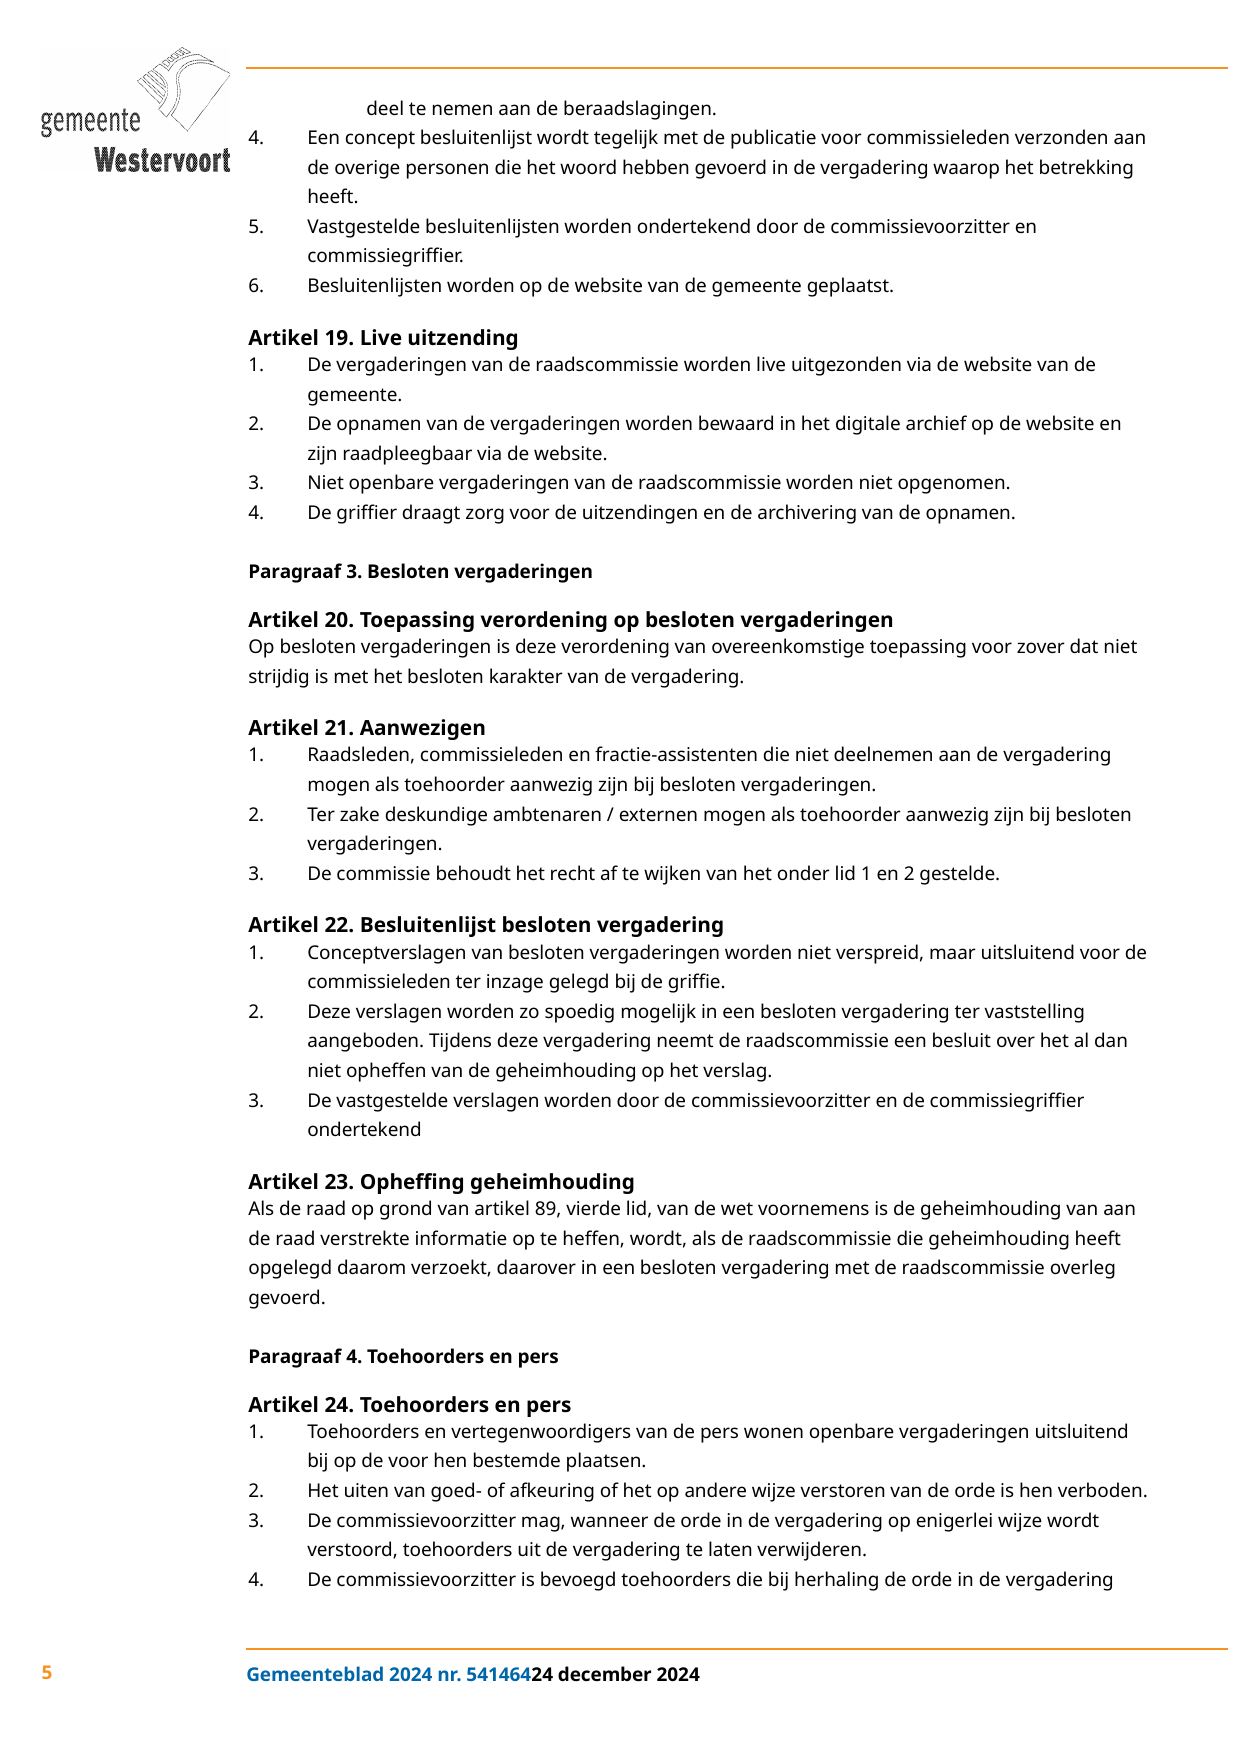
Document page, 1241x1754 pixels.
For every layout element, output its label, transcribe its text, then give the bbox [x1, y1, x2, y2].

list De griffier draagt zorg voor de uitzendingen en de archivering van de opnamen. [248, 499, 1152, 525]
text Artikel 22. Besluitenlijst besloten vergadering [248, 910, 1152, 939]
list Besluitenlijsten worden op de website van de gemeente geplaatst. [248, 272, 1152, 298]
text Artikel 24. Toehoorders en pers [248, 1390, 1152, 1418]
list De commissievoorzitter mag, wanneer de orde in de vergadering op enigerlei wijze wordt verstoord, toehoorders uit de vergadering te laten verwijderen. [248, 1507, 1152, 1562]
list Deze verslagen worden zo spoedig mogelijk in een besloten vergadering ter vaststelling aangeboden. Tijdens deze vergadering neemt de raadscommissie een besluit over het al dan niet opheffen van de geheimhouding op het verslag. [248, 998, 1152, 1083]
list Conceptverslagen van besloten vergaderingen worden niet verspreid, maar uitsluitend voor de commissieleden ter inzage gelegd bij de griffie. [248, 939, 1152, 994]
picture [41, 47, 231, 172]
list De commissie behoudt het recht af te wijken van het onder lid 1 en 2 gestelde. [248, 860, 1152, 886]
list De vastgestelde verslagen worden door de commissievoorzitter en de commissiegriffier ondertekend [248, 1087, 1152, 1142]
list Een concept besluitenlijst wordt tegelijk met de publicatie voor commissieleden verzonden aan de overige personen die het woord hebben gevoerd in de vergadering waarop het betrekking heeft. [248, 124, 1152, 209]
text Paragraaf 3. Besloten vergaderingen [248, 558, 1152, 584]
list De opnamen van de vergaderingen worden bewaard in het digitale archief op de website en zijn raadpleegbaar via de website. [248, 410, 1152, 466]
text Als de raad op grond van artikel 89, vierde lid, van de wet voornemens is de geheimhouding van aan de raad verstrekte informatie op te heffen, wordt, als de raadscommissie die geheimhouding heeft opgelegd daarom verzoekt, daarover in een besloten vergadering met de raadscommissie overleg gevoerd. [248, 1195, 1152, 1310]
list De commissievoorzitter is bevoegd toehoorders die bij herhaling de orde in de vergadering [248, 1566, 1152, 1592]
list Het uiten van goed- of afkeuring of het op andere wijze verstoren van de orde is hen verboden. [248, 1477, 1152, 1503]
text Paragraaf 4. Toehoorders en pers [248, 1343, 1152, 1369]
list Niet openbare vergaderingen van de raadscommissie worden niet opgenomen. [248, 469, 1152, 495]
text Artikel 19. Live uitzending [248, 323, 1152, 351]
list De vergaderingen van de raadscommissie worden live uitgezonden via de website van de gemeente. [248, 351, 1152, 406]
list deel te nemen aan de beraadslagingen. [307, 95, 1152, 121]
text Artikel 23. Opheffing geheimhouding [248, 1167, 1152, 1195]
list Raadsleden, commissieleden en fractie-assistenten die niet deelnemen aan de vergadering mogen als toehoorder aanwezig zijn bij besloten vergaderingen. [248, 742, 1152, 797]
text Artikel 21. Aanwezigen [248, 713, 1152, 742]
text Artikel 20. Toepassing verordening op besloten vergaderingen [248, 605, 1152, 633]
list Ter zake deskundige ambtenaren / externen mogen als toehoorder aanwezig zijn bij besloten vergaderingen. [248, 801, 1152, 856]
text Op besloten vergaderingen is deze verordening van overeenkomstige toepassing voor zover dat niet strijdig is met het besloten karakter van de vergadering. [248, 633, 1152, 688]
list Vastgestelde besluitenlijsten worden ondertekend door de commissievoorzitter en commissiegriffier. [248, 213, 1152, 268]
list Toehoorders en vertegenwoordigers van de pers wonen openbare vergaderingen uitsluitend bij op de voor hen bestemde plaatsen. [248, 1418, 1152, 1473]
